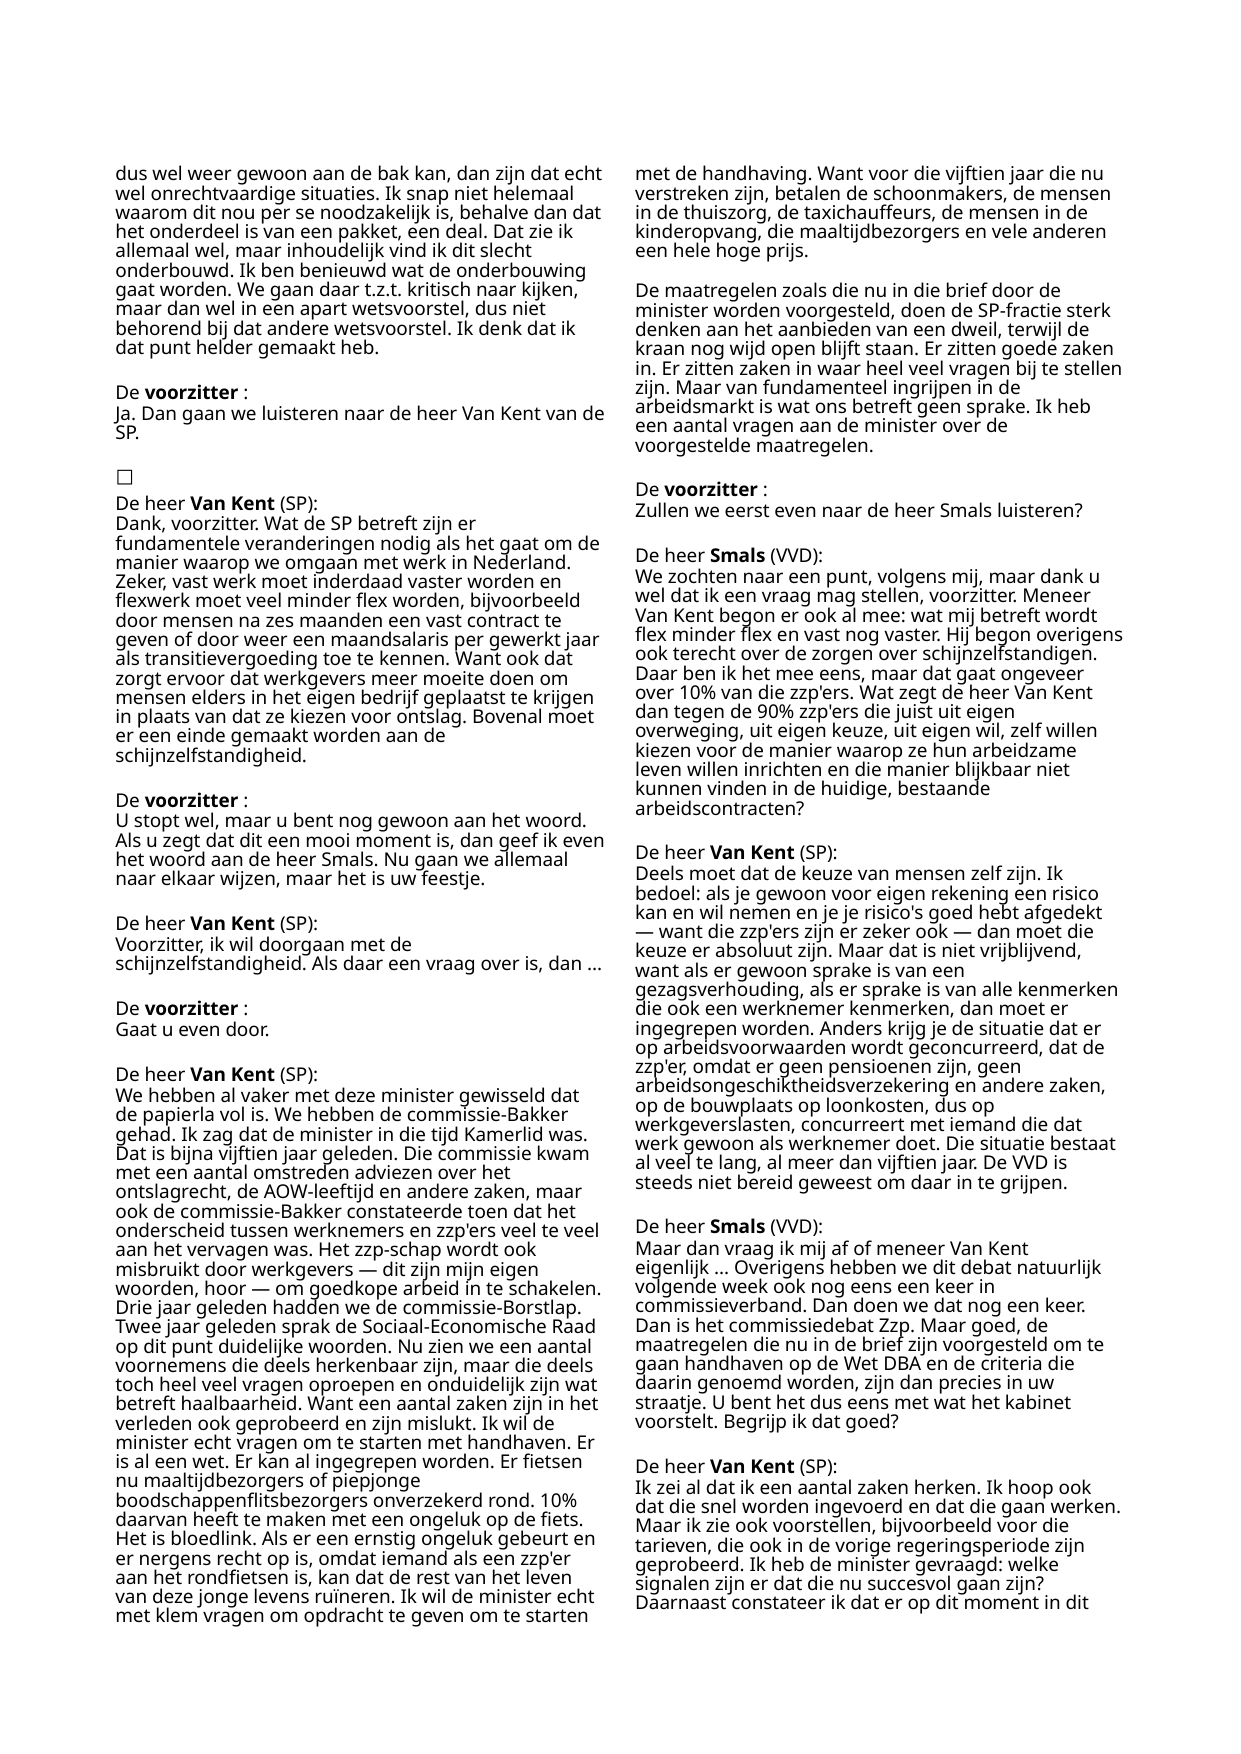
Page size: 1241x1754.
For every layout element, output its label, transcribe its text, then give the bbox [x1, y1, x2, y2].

text Deels moet dat de keuze van mensen zelf zijn. Ik bedoel: als je gewoon voor eigen rekening een risico kan en wil nemen en je je risico's goed hebt afgedekt — want die zzp'ers zijn er zeker ook — dan moet die keuze er absoluut zijn. Maar dat is niet vrijblijvend, want als er gewoon sprake is van een gezagsverhouding, als er sprake is van alle kenmerken die ook een werknemer kenmerken, dan moet er ingegrepen worden. Anders krijg je de situatie dat er op arbeidsvoorwaarden wordt geconcurreerd, dat de zzp'er, omdat er geen pensioenen zijn, geen arbeidsongeschiktheidsverzekering en andere zaken, op de bouwplaats op loonkosten, dus op werkgeverslasten, concurreert met iemand die dat werk gewoon als werknemer doet. Die situatie bestaat al veel te lang, al meer dan vijftien jaar. De VVD is steeds niet bereid geweest om daar in te grijpen. [635, 865, 1125, 1193]
text De heer Van Kent (SP): [115, 910, 605, 936]
text De heer Van Kent (SP): [115, 1061, 605, 1087]
text ⬜ [115, 464, 605, 490]
text De heer Van Kent (SP): [115, 490, 605, 515]
text De voorzitter : [635, 477, 1125, 502]
text De maatregelen zoals die nu in die brief door de minister worden voorgesteld, doen de SP-fractie sterk denken aan het aanbieden van een dweil, terwijl de kraan nog wijd open blijft staan. Er zitten goede zaken in. Er zitten zaken in waar heel veel vragen bij te stellen zijn. Maar van fundamenteel ingrijpen in de arbeidsmarkt is wat ons betreft geen sprake. Ik heb een aantal vragen aan de minister over de voorgestelde maatregelen. [635, 282, 1125, 456]
text Zullen we eerst even naar de heer Smals luisteren? [635, 502, 1125, 522]
text De heer Smals (VVD): [635, 542, 1125, 568]
text De voorzitter : [115, 379, 605, 404]
text dus wel weer gewoon aan de bak kan, dan zijn dat echt wel onrechtvaardige situaties. Ik snap niet helemaal waarom dit nou per se noodzakelijk is, behalve dan dat het onderdeel is van een pakket, een deal. Dat zie ik allemaal wel, maar inhoudelijk vind ik dit slecht onderbouwd. Ik ben benieuwd wat de onderbouwing gaat worden. We gaan daar t.z.t. kritisch naar kijken, maar dan wel in een apart wetsvoorstel, dus niet behorend bij dat andere wetsvoorstel. Ik denk dat ik dat punt helder gemaakt heb. [115, 165, 605, 358]
text De voorzitter : [115, 996, 605, 1021]
text De heer Van Kent (SP): [635, 1453, 1125, 1479]
text We hebben al vaker met deze minister gewisseld dat de papierla vol is. We hebben de commissie-Bakker gehad. Ik zag dat de minister in die tijd Kamerlid was. Dat is bijna vijftien jaar geleden. Die commissie kwam met een aantal omstreden adviezen over het ontslagrecht, de AOW-leeftijd en andere zaken, maar ook de commissie-Bakker constateerde toen dat het onderscheid tussen werknemers en zzp'ers veel te veel aan het vervagen was. Het zzp-schap wordt ook misbruikt door werkgevers — dit zijn mijn eigen woorden, hoor — om goedkope arbeid in te schakelen. Drie jaar geleden hadden we de commissie-Borstlap. Twee jaar geleden sprak de Sociaal-Economische Raad op dit punt duidelijke woorden. Nu zien we een aantal voornemens die deels herkenbaar zijn, maar die deels toch heel veel vragen oproepen en onduidelijk zijn wat betreft haalbaarheid. Want een aantal zaken zijn in het verleden ook geprobeerd en zijn mislukt. Ik wil de minister echt vragen om te starten met handhaven. Er is al een wet. Er kan al ingegrepen worden. Er fietsen nu maaltijdbezorgers of piepjonge boodschappenflitsbezorgers onverzekerd rond. 10% daarvan heeft te maken met een ongeluk op de fiets. Het is bloedlink. Als er een ernstig ongeluk gebeurt en er nergens recht op is, omdat iemand als een zzp'er aan het rondfietsen is, kan dat de rest van het leven van deze jonge levens ruïneren. Ik wil de minister echt met klem vragen om opdracht te geven om te starten [115, 1087, 605, 1627]
text U stopt wel, maar u bent nog gewoon aan het woord. Als u zegt dat dit een mooi moment is, dan geef ik even het woord aan de heer Smals. Nu gaan we allemaal naar elkaar wijzen, maar het is uw feestje. [115, 812, 605, 889]
text Maar dan vraag ik mij af of meneer Van Kent eigenlijk ... Overigens hebben we dit debat natuurlijk volgende week ook nog eens een keer in commissieverband. Dan doen we dat nog een keer. Dan is het commissiedebat Zzp. Maar goed, de maatregelen die nu in de brief zijn voorgesteld om te gaan handhaven op de Wet DBA en de criteria die daarin genoemd worden, zijn dan precies in uw straatje. U bent het dus eens met wat het kabinet voorstelt. Begrijp ik dat goed? [635, 1239, 1125, 1432]
text De heer Smals (VVD): [635, 1214, 1125, 1239]
text Dank, voorzitter. Wat de SP betreft zijn er fundamentele veranderingen nodig als het gaat om de manier waarop we omgaan met werk in Nederland. Zeker, vast werk moet inderdaad vaster worden en flexwerk moet veel minder flex worden, bijvoorbeeld door mensen na zes maanden een vast contract te geven of door weer een maandsalaris per gewerkt jaar als transitievergoeding toe te kennen. Want ook dat zorgt ervoor dat werkgevers meer moeite doen om mensen elders in het eigen bedrijf geplaatst te krijgen in plaats van dat ze kiezen voor ontslag. Bovenal moet er een einde gemaakt worden aan de schijnzelfstandigheid. [115, 515, 605, 766]
text De voorzitter : [115, 787, 605, 812]
text Voorzitter, ik wil doorgaan met de schijnzelfstandigheid. Als daar een vraag over is, dan ... [115, 936, 605, 975]
text met de handhaving. Want voor die vijftien jaar die nu verstreken zijn, betalen de schoonmakers, de mensen in de thuiszorg, de taxichauffeurs, de mensen in de kinderopvang, die maaltijdbezorgers en vele anderen een hele hoge prijs. [635, 165, 1125, 262]
text De heer Van Kent (SP): [635, 839, 1125, 865]
text Gaat u even door. [115, 1021, 605, 1041]
text Ik zei al dat ik een aantal zaken herken. Ik hoop ook dat die snel worden ingevoerd en dat die gaan werken. Maar ik zie ook voorstellen, bijvoorbeeld voor die tarieven, die ook in de vorige regeringsperiode zijn geprobeerd. Ik heb de minister gevraagd: welke signalen zijn er dat die nu succesvol gaan zijn? Daarnaast constateer ik dat er op dit moment in dit [635, 1479, 1125, 1614]
text We zochten naar een punt, volgens mij, maar dank u wel dat ik een vraag mag stellen, voorzitter. Meneer Van Kent begon er ook al mee: wat mij betreft wordt flex minder flex en vast nog vaster. Hij begon overigens ook terecht over de zorgen over schijnzelfstandigen. Daar ben ik het mee eens, maar dat gaat ongeveer over 10% van die zzp'ers. Wat zegt de heer Van Kent dan tegen de 90% zzp'ers die juist uit eigen overweging, uit eigen keuze, uit eigen wil, zelf willen kiezen voor de manier waarop ze hun arbeidzame leven willen inrichten en die manier blijkbaar niet kunnen vinden in de huidige, bestaande arbeidscontracten? [635, 568, 1125, 819]
text Ja. Dan gaan we luisteren naar de heer Van Kent van de SP. [115, 404, 605, 443]
